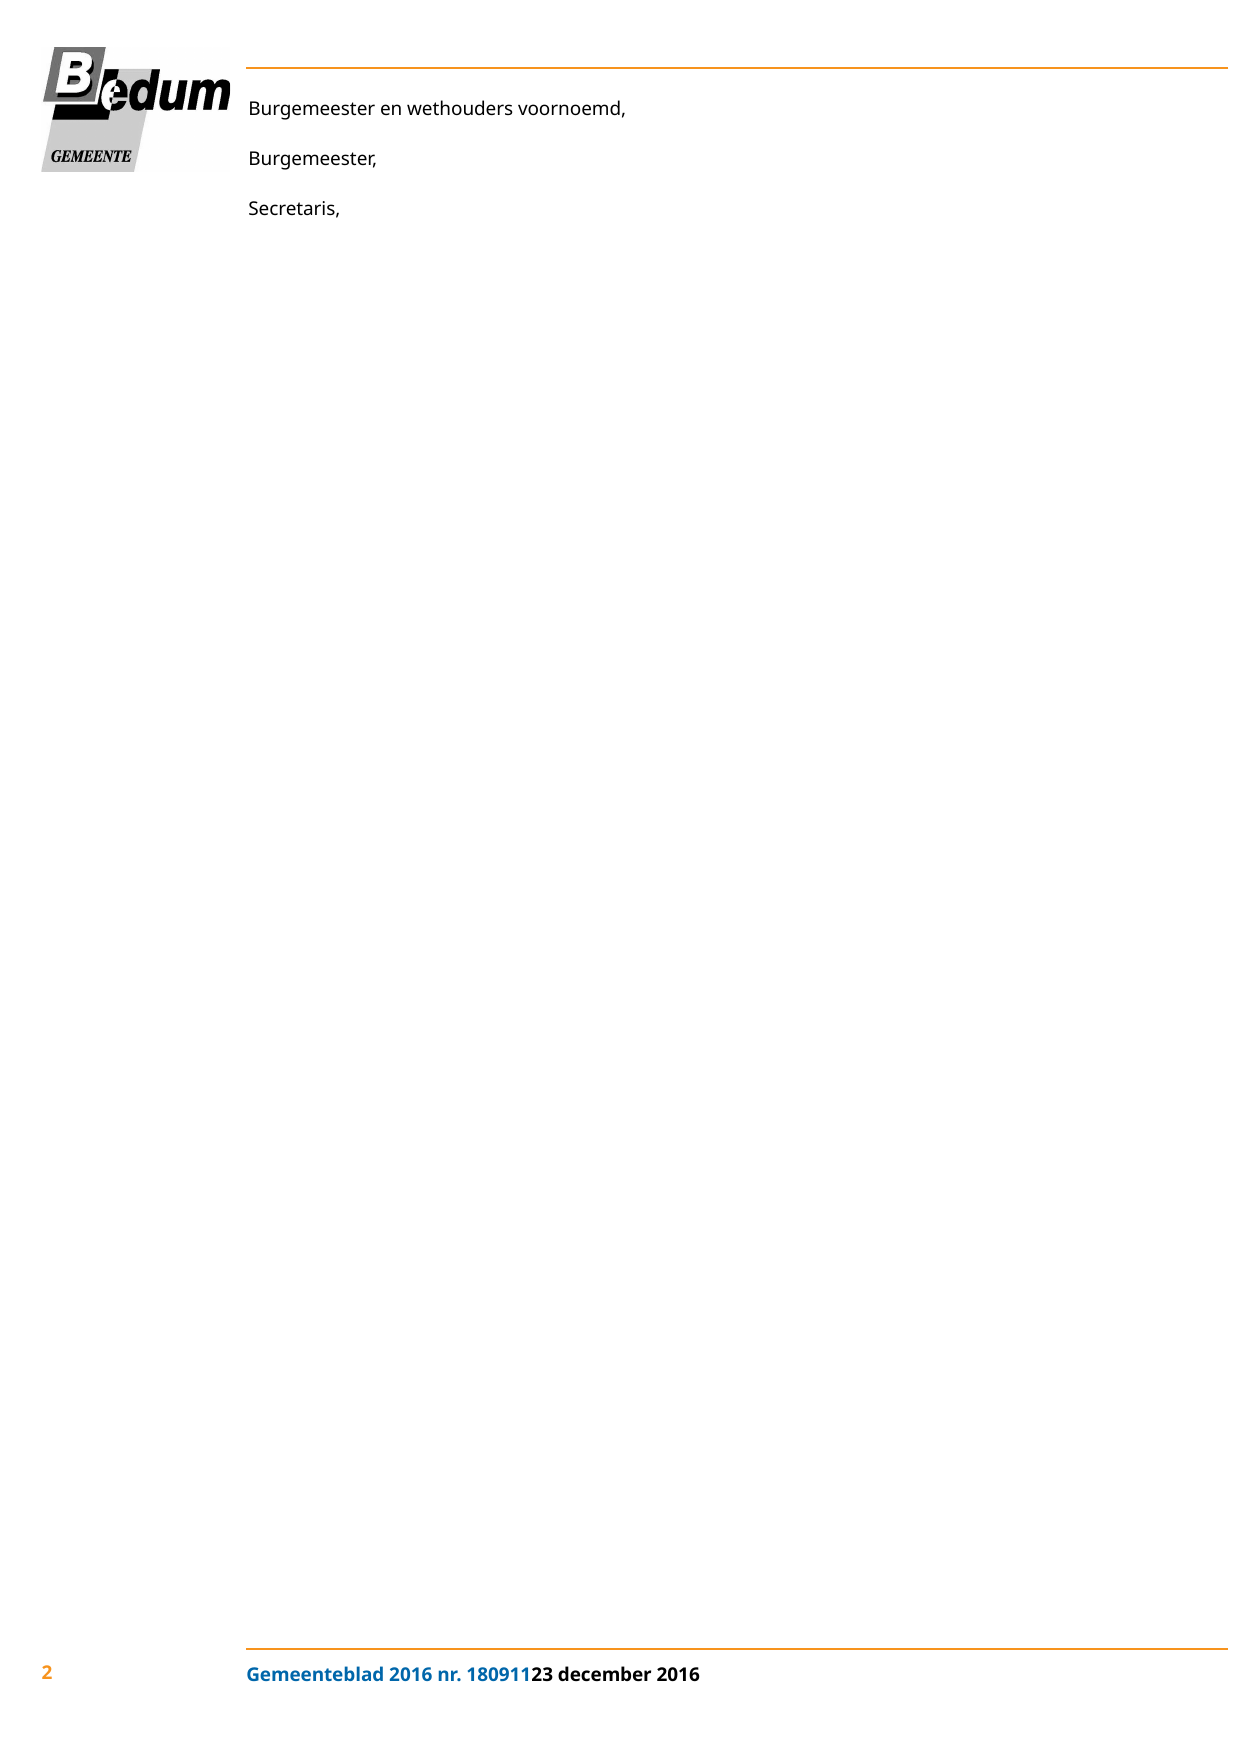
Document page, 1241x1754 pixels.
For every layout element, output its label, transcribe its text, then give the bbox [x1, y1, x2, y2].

text Secretaris, [248, 196, 1152, 221]
text Burgemeester en wethouders voornoemd, [248, 95, 1152, 121]
text Burgemeester, [248, 145, 1152, 171]
picture [41, 47, 231, 172]
